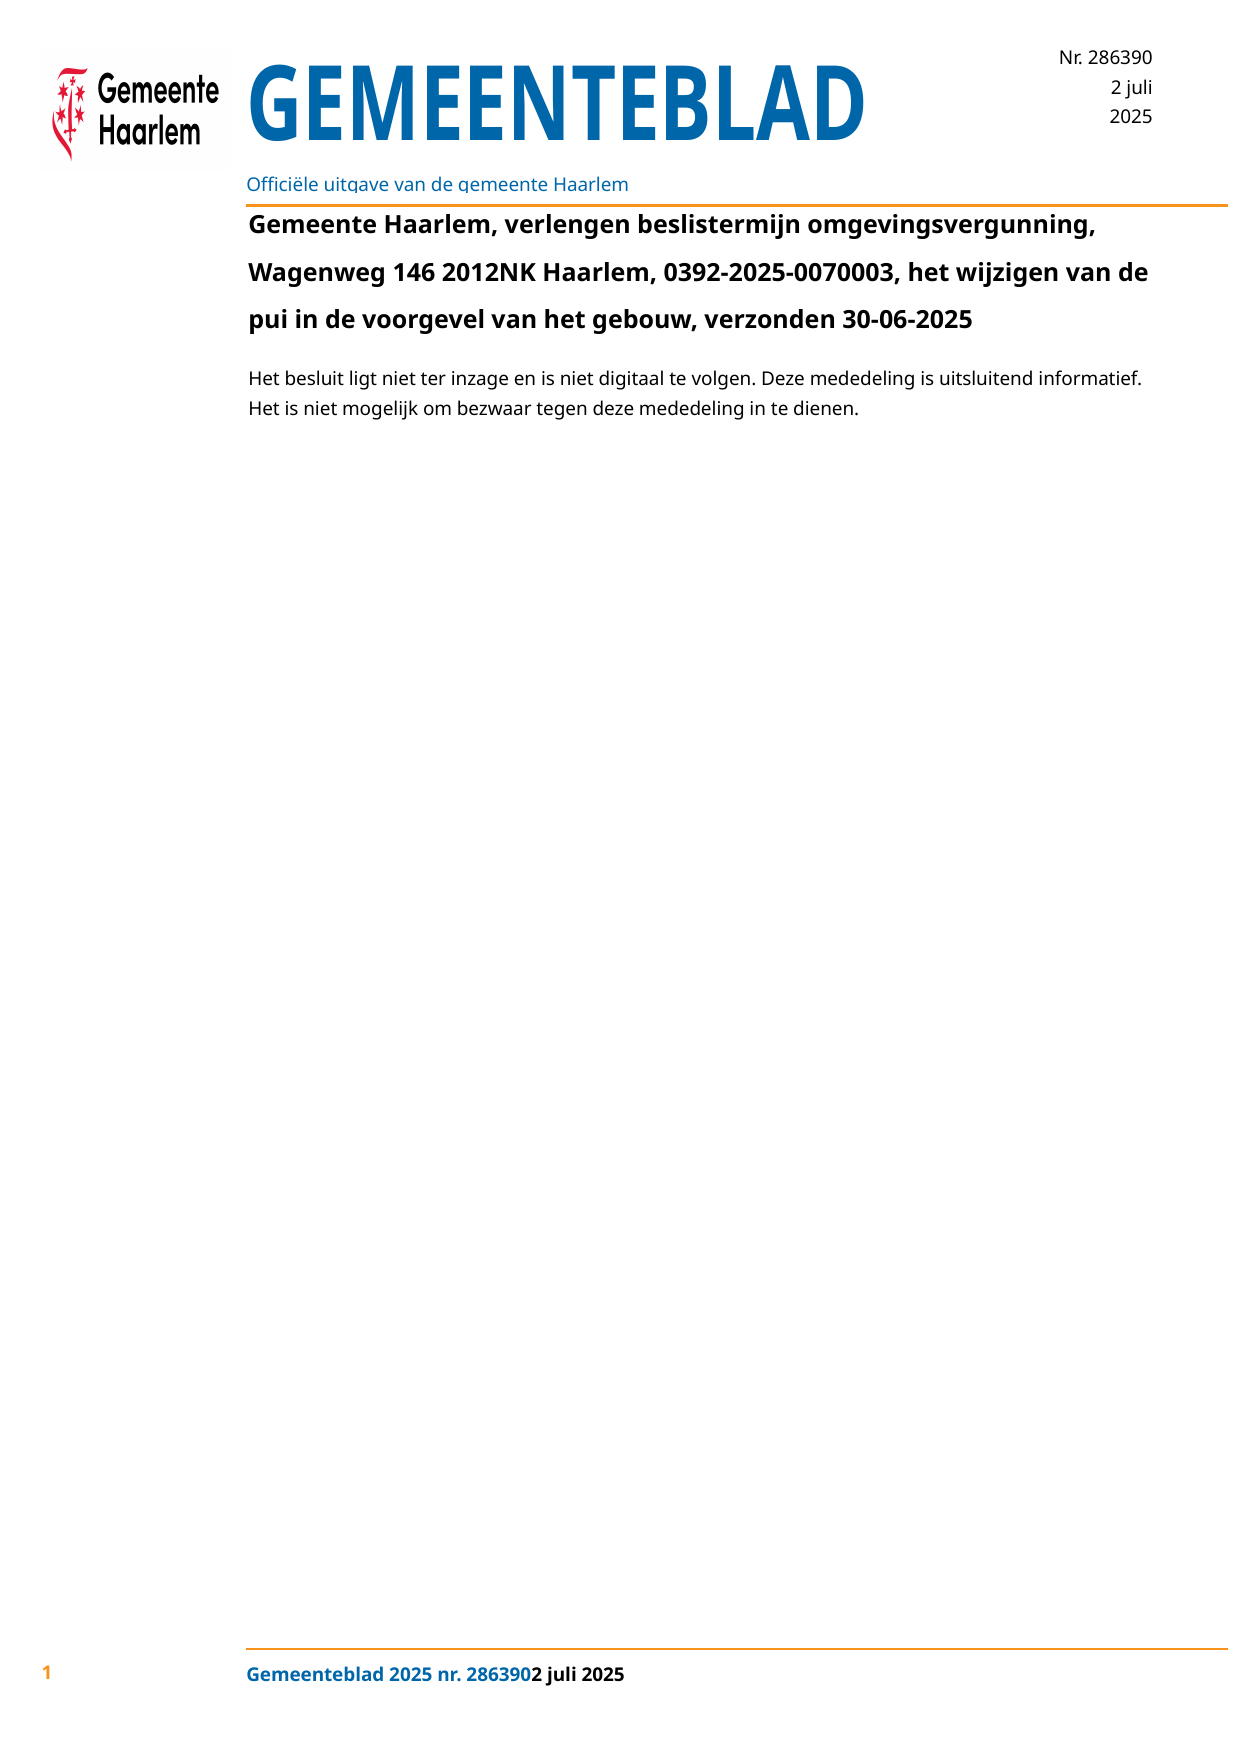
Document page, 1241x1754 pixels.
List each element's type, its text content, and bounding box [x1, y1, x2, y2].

text Het besluit ligt niet ter inzage en is niet digitaal te volgen. Deze mededeling is uitsluitend informatief. Het is niet mogelijk om bezwaar tegen deze mededeling in te dienen. [248, 366, 1152, 421]
picture [41, 47, 231, 172]
text Gemeente Haarlem, verlengen beslistermijn omgevingsvergunning, Wagenweg 146 2012NK Haarlem, 0392-2025-0070003, het wijzigen van de pui in de voorgevel van het gebouw, verzonden 30-06-2025 [248, 207, 1152, 336]
